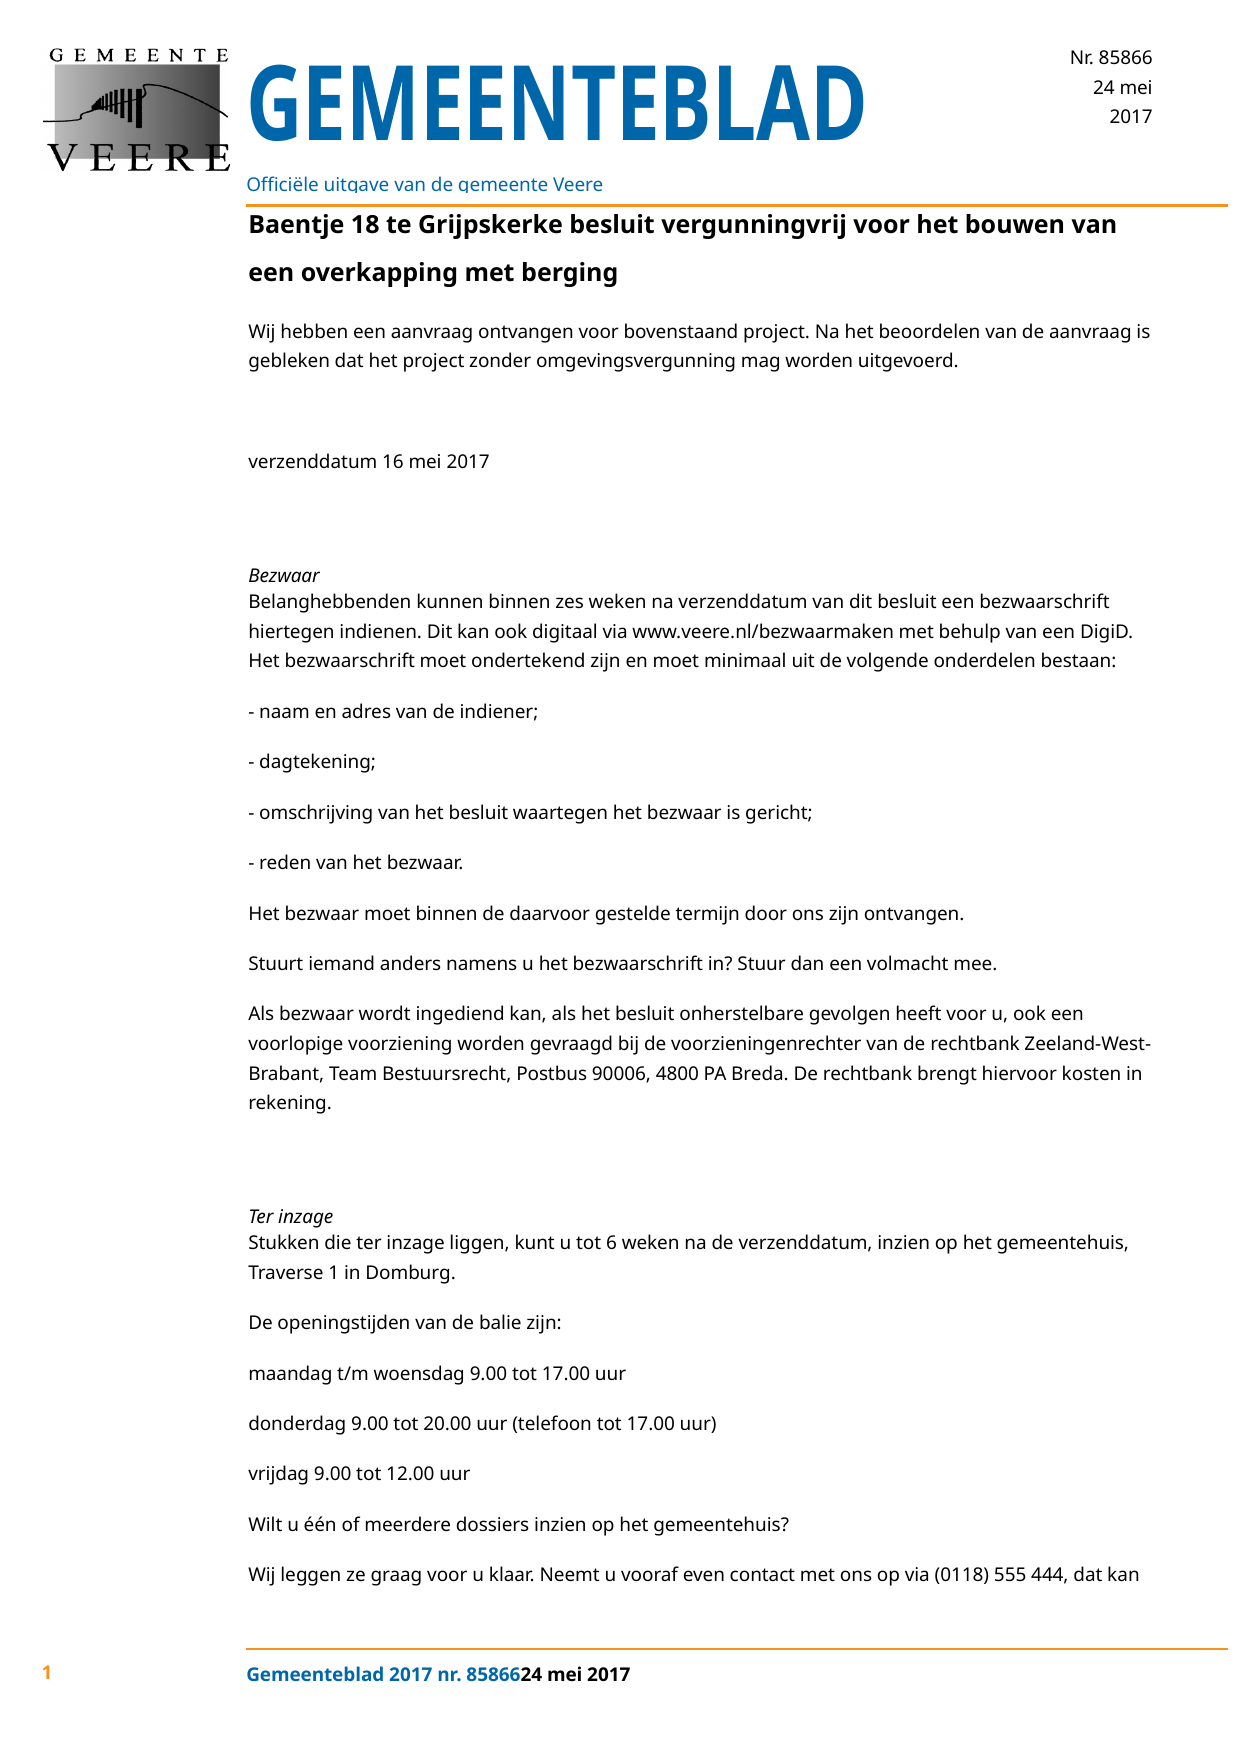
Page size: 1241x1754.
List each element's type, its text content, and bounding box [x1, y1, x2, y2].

text Bezwaar [248, 563, 1152, 588]
text Wij leggen ze graag voor u klaar. Neemt u vooraf even contact met ons op via (0118) 555 444, dat kan [248, 1561, 1152, 1587]
text Baentje 18 te Grijpskerke besluit vergunningvrij voor het bouwen van een overkapping met berging [248, 207, 1152, 288]
text Wij hebben een aanvraag ontvangen voor bovenstaand project. Na het beoordelen van de aanvraag is gebleken dat het project zonder omgevingsvergunning mag worden uitgevoerd. [248, 318, 1152, 373]
text maandag t/m woensdag 9.00 tot 17.00 uur [248, 1360, 1152, 1386]
text De openingstijden van de balie zijn: [248, 1309, 1152, 1335]
text Ter inzage [248, 1204, 1152, 1229]
text Het bezwaar moet binnen de daarvoor gestelde termijn door ons zijn ontvangen. [248, 900, 1152, 925]
text Stukken die ter inzage liggen, kunt u tot 6 weken na de verzenddatum, inzien op het gemeentehuis, Traverse 1 in Domburg. [248, 1229, 1152, 1285]
text - dagtekening; [248, 748, 1152, 774]
text - omschrijving van het besluit waartegen het bezwaar is gericht; [248, 799, 1152, 824]
text vrijdag 9.00 tot 12.00 uur [248, 1461, 1152, 1486]
text donderdag 9.00 tot 20.00 uur (telefoon tot 17.00 uur) [248, 1410, 1152, 1436]
text Wilt u één of meerdere dossiers inzien op het gemeentehuis? [248, 1511, 1152, 1537]
picture [41, 47, 231, 172]
text - naam en adres van de indiener; [248, 698, 1152, 724]
text Belanghebbenden kunnen binnen zes weken na verzenddatum van dit besluit een bezwaarschrift hiertegen indienen. Dit kan ook digitaal via www.veere.nl/bezwaarmaken met behulp van een DigiD. Het bezwaarschrift moet ondertekend zijn en moet minimaal uit de volgende onderdelen bestaan: [248, 588, 1152, 673]
text Als bezwaar wordt ingediend kan, als het besluit onherstelbare gevolgen heeft voor u, ook een voorlopige voorziening worden gevraagd bij de voorzieningenrechter van de rechtbank Zeeland-West-Brabant, Team Bestuursrecht, Postbus 90006, 4800 PA Breda. De rechtbank brengt hiervoor kosten in rekening. [248, 1001, 1152, 1115]
text Stuurt iemand anders namens u het bezwaarschrift in? Stuur dan een volmacht mee. [248, 950, 1152, 976]
text - reden van het bezwaar. [248, 849, 1152, 875]
text verzenddatum 16 mei 2017 [248, 448, 1152, 474]
